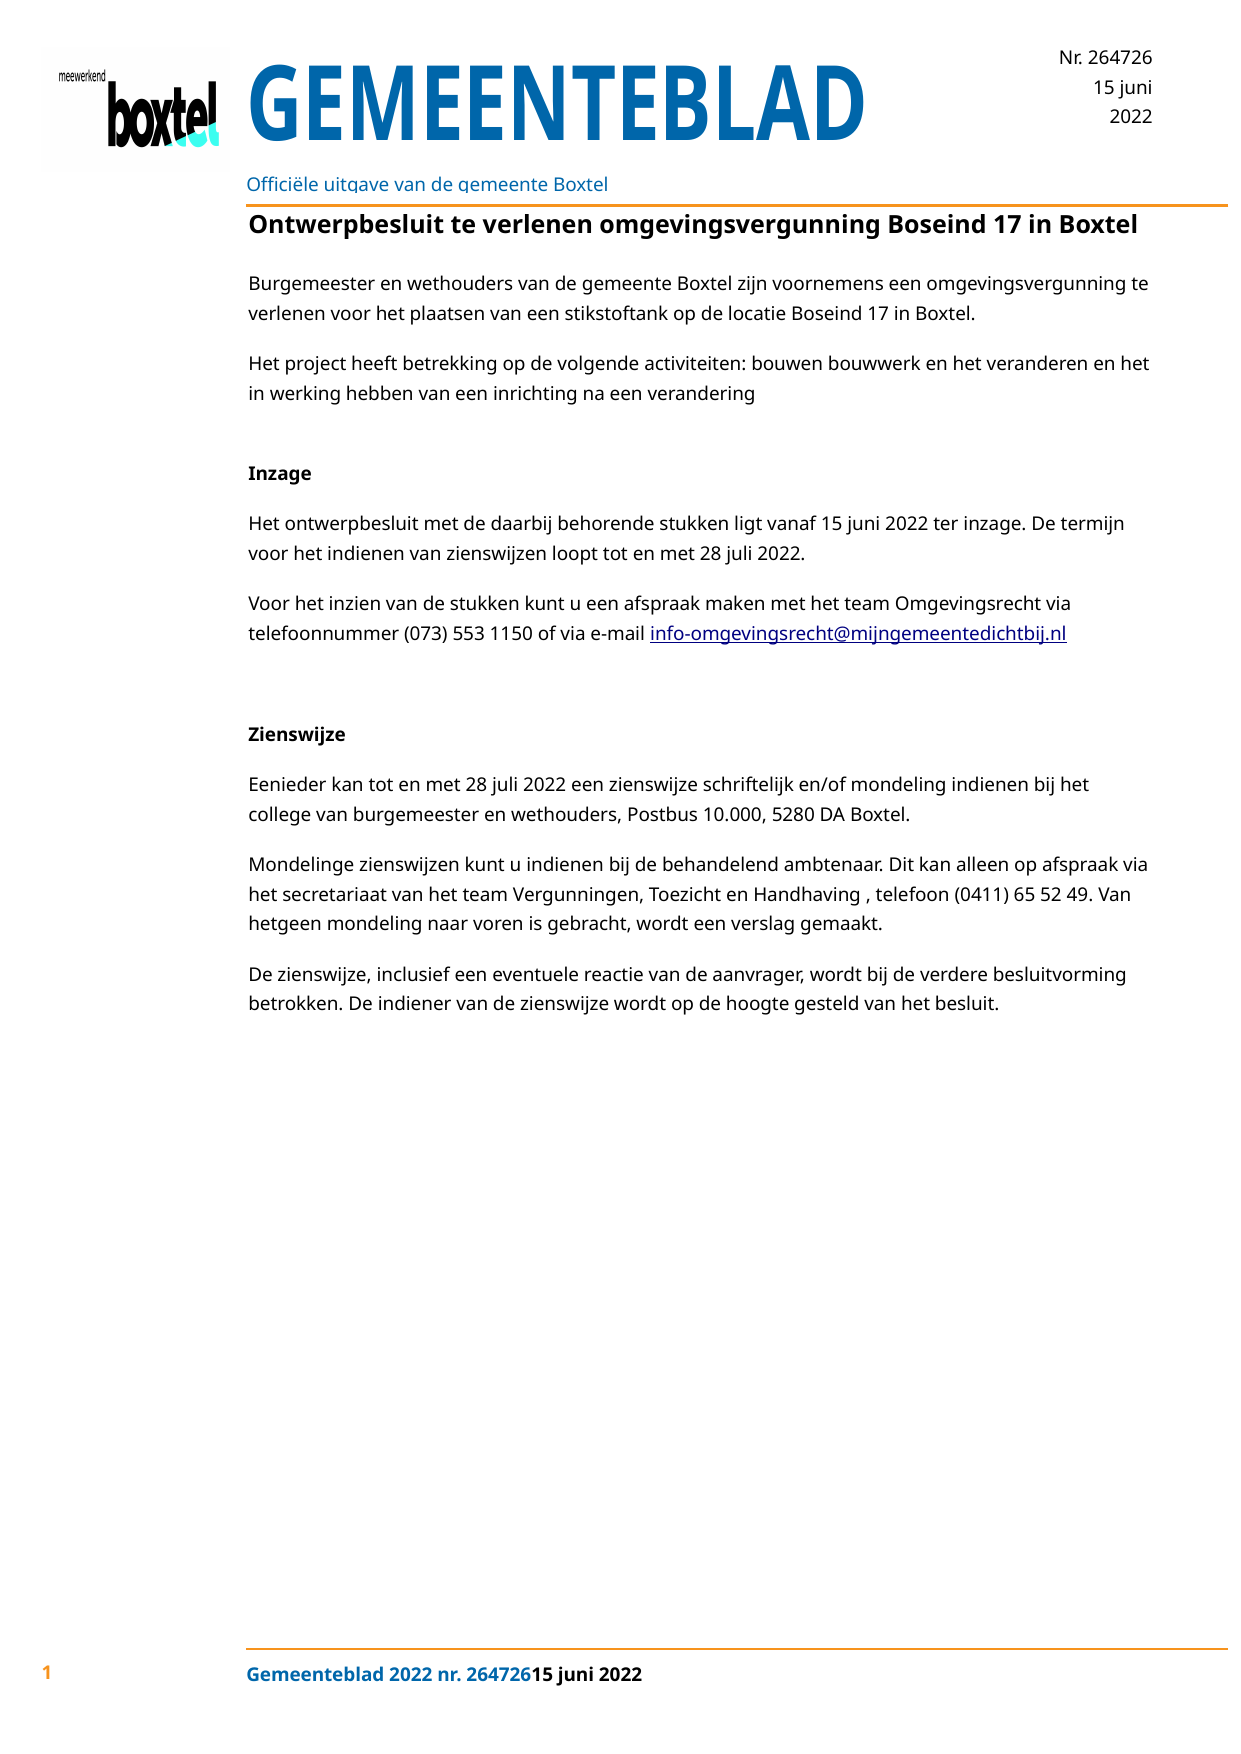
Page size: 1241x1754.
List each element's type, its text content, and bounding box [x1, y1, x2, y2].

text Burgemeester en wethouders van de gemeente Boxtel zijn voornemens een omgevingsvergunning te verlenen voor het plaatsen van een stikstoftank op de locatie Boseind 17 in Boxtel. [248, 270, 1152, 326]
text De zienswijze, inclusief een eventuele reactie van de aanvrager, wordt bij de verdere besluitvorming betrokken. De indiener van de zienswijze wordt op de hoogte gesteld van het besluit. [248, 961, 1152, 1016]
text Mondelinge zienswijzen kunt u indienen bij de behandelend ambtenaar. Dit kan alleen op afspraak via het secretariaat van het team Vergunningen, Toezicht en Handhaving , telefoon (0411) 65 52 49. Van hetgeen mondeling naar voren is gebracht, wordt een verslag gemaakt. [248, 851, 1152, 936]
text Inzage [248, 460, 1152, 486]
picture [41, 47, 231, 172]
text Eenieder kan tot en met 28 juli 2022 een zienswijze schriftelijk en/of mondeling indienen bij het college van burgemeester en wethouders, Postbus 10.000, 5280 DA Boxtel. [248, 771, 1152, 826]
text Voor het inzien van de stukken kunt u een afspraak maken met het team Omgevingsrecht via telefoonnummer (073) 553 1150 of via e-mail info-omgevingsrecht@mijngemeentedichtbij.nl [248, 590, 1152, 646]
text Het project heeft betrekking op de volgende activiteiten: bouwen bouwwerk en het veranderen en het in werking hebben van een inrichting na een verandering [248, 350, 1152, 406]
text Het ontwerpbesluit met de daarbij behorende stukken ligt vanaf 15 juni 2022 ter inzage. De termijn voor het indienen van zienswijzen loopt tot en met 28 juli 2022. [248, 510, 1152, 566]
text Zienswijze [248, 721, 1152, 746]
text Ontwerpbesluit te verlenen omgevingsvergunning Boseind 17 in Boxtel [248, 207, 1152, 241]
